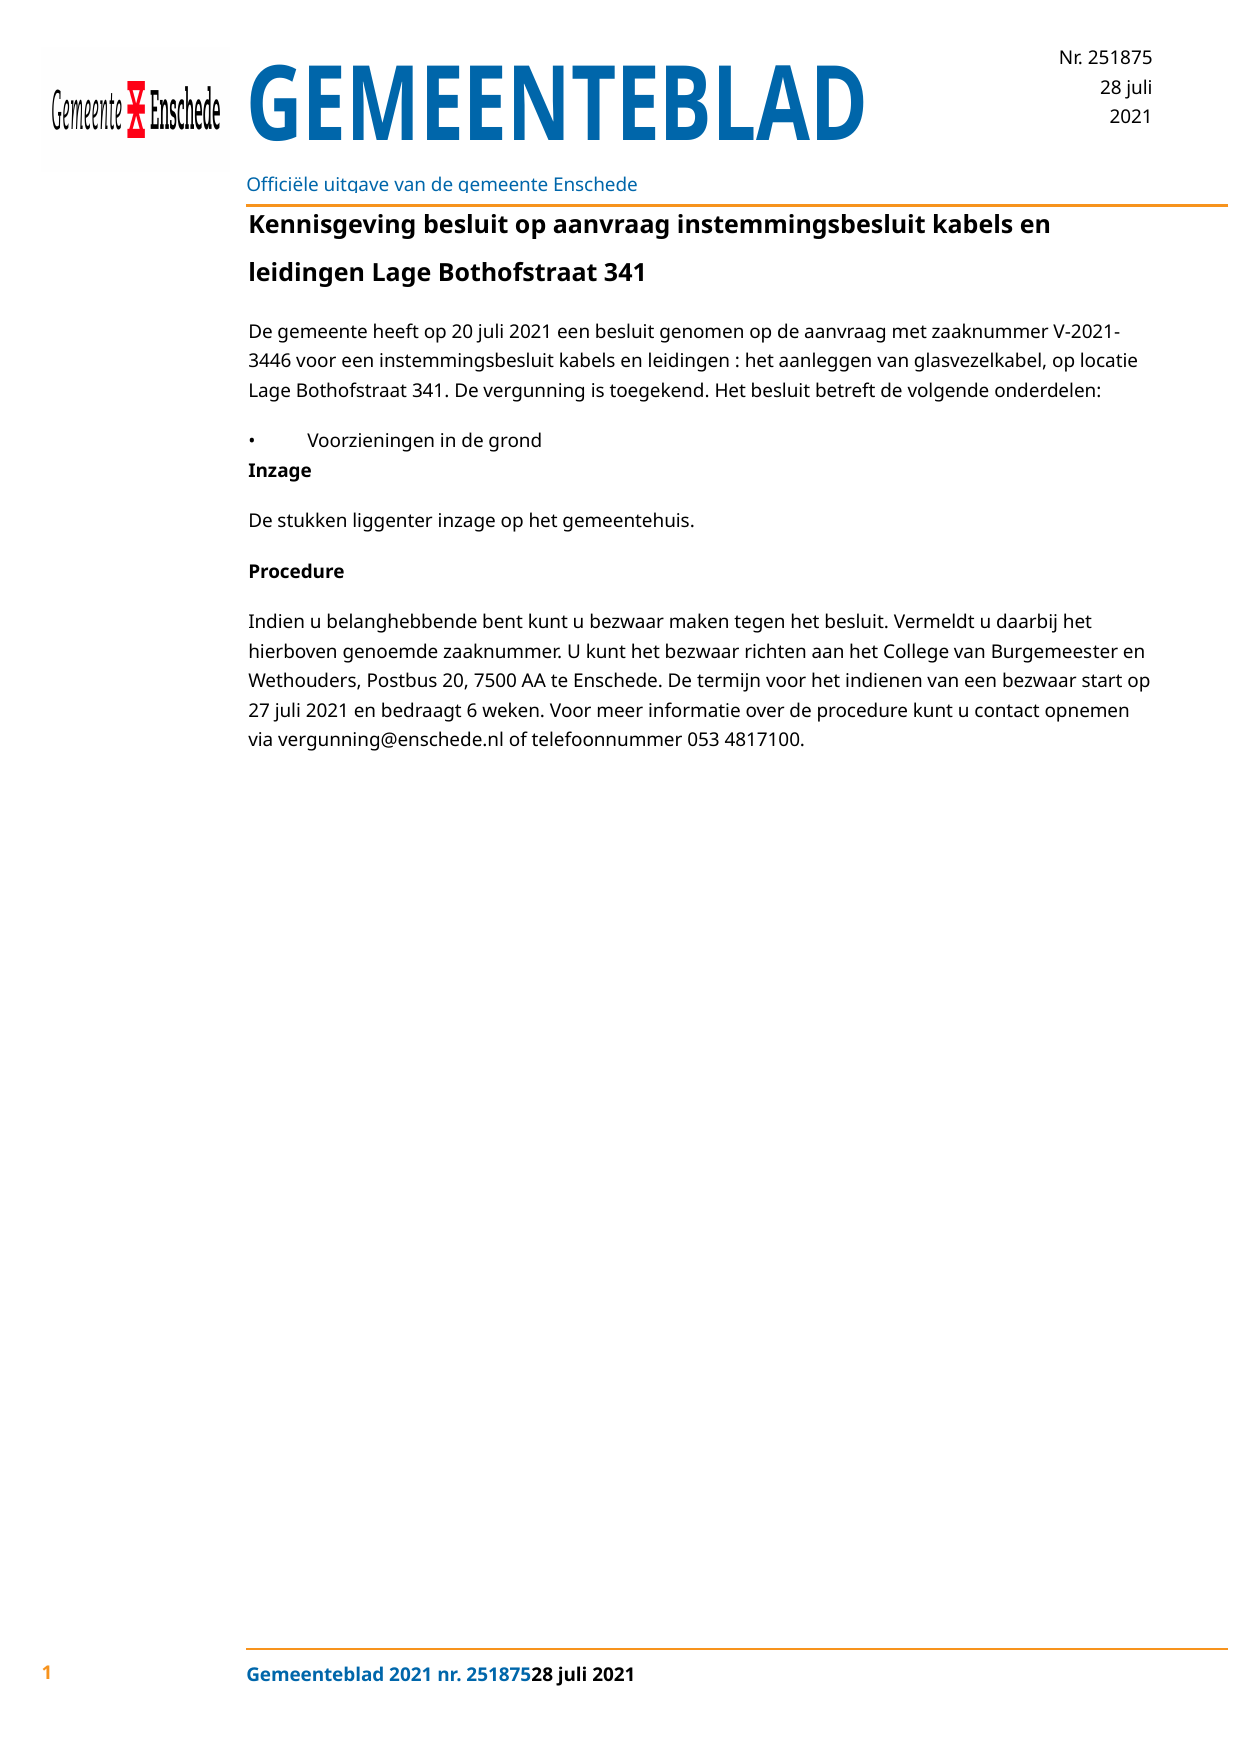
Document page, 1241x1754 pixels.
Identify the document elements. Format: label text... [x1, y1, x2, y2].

text Procedure [248, 558, 1152, 584]
text De stukken liggenter inzage op het gemeentehuis. [248, 507, 1152, 533]
text De gemeente heeft op 20 juli 2021 een besluit genomen op de aanvraag met zaaknummer V-2021-3446 voor een instemmingsbesluit kabels en leidingen : het aanleggen van glasvezelkabel, op locatie Lage Bothofstraat 341. De vergunning is toegekend. Het besluit betreft de volgende onderdelen: [248, 318, 1152, 403]
text Inzage [248, 457, 1152, 483]
list Voorzieningen in de grond [248, 427, 1152, 453]
text Kennisgeving besluit op aanvraag instemmingsbesluit kabels en leidingen Lage Bothofstraat 341 [248, 207, 1152, 288]
picture [41, 47, 231, 172]
text Indien u belanghebbende bent kunt u bezwaar maken tegen het besluit. Vermeldt u daarbij het hierboven genoemde zaaknummer. U kunt het bezwaar richten aan het College van Burgemees­ter en Wethouders, Postbus 20, 7500 AA te Enschede. De termijn voor het indienen van een bezwaar start op 27 juli 2021 en bedraagt 6 weken. Voor meer informatie over de procedure kunt u contact opnemen via vergunning@enschede.nl of telefoonnummer 053 4817100. [248, 608, 1152, 752]
